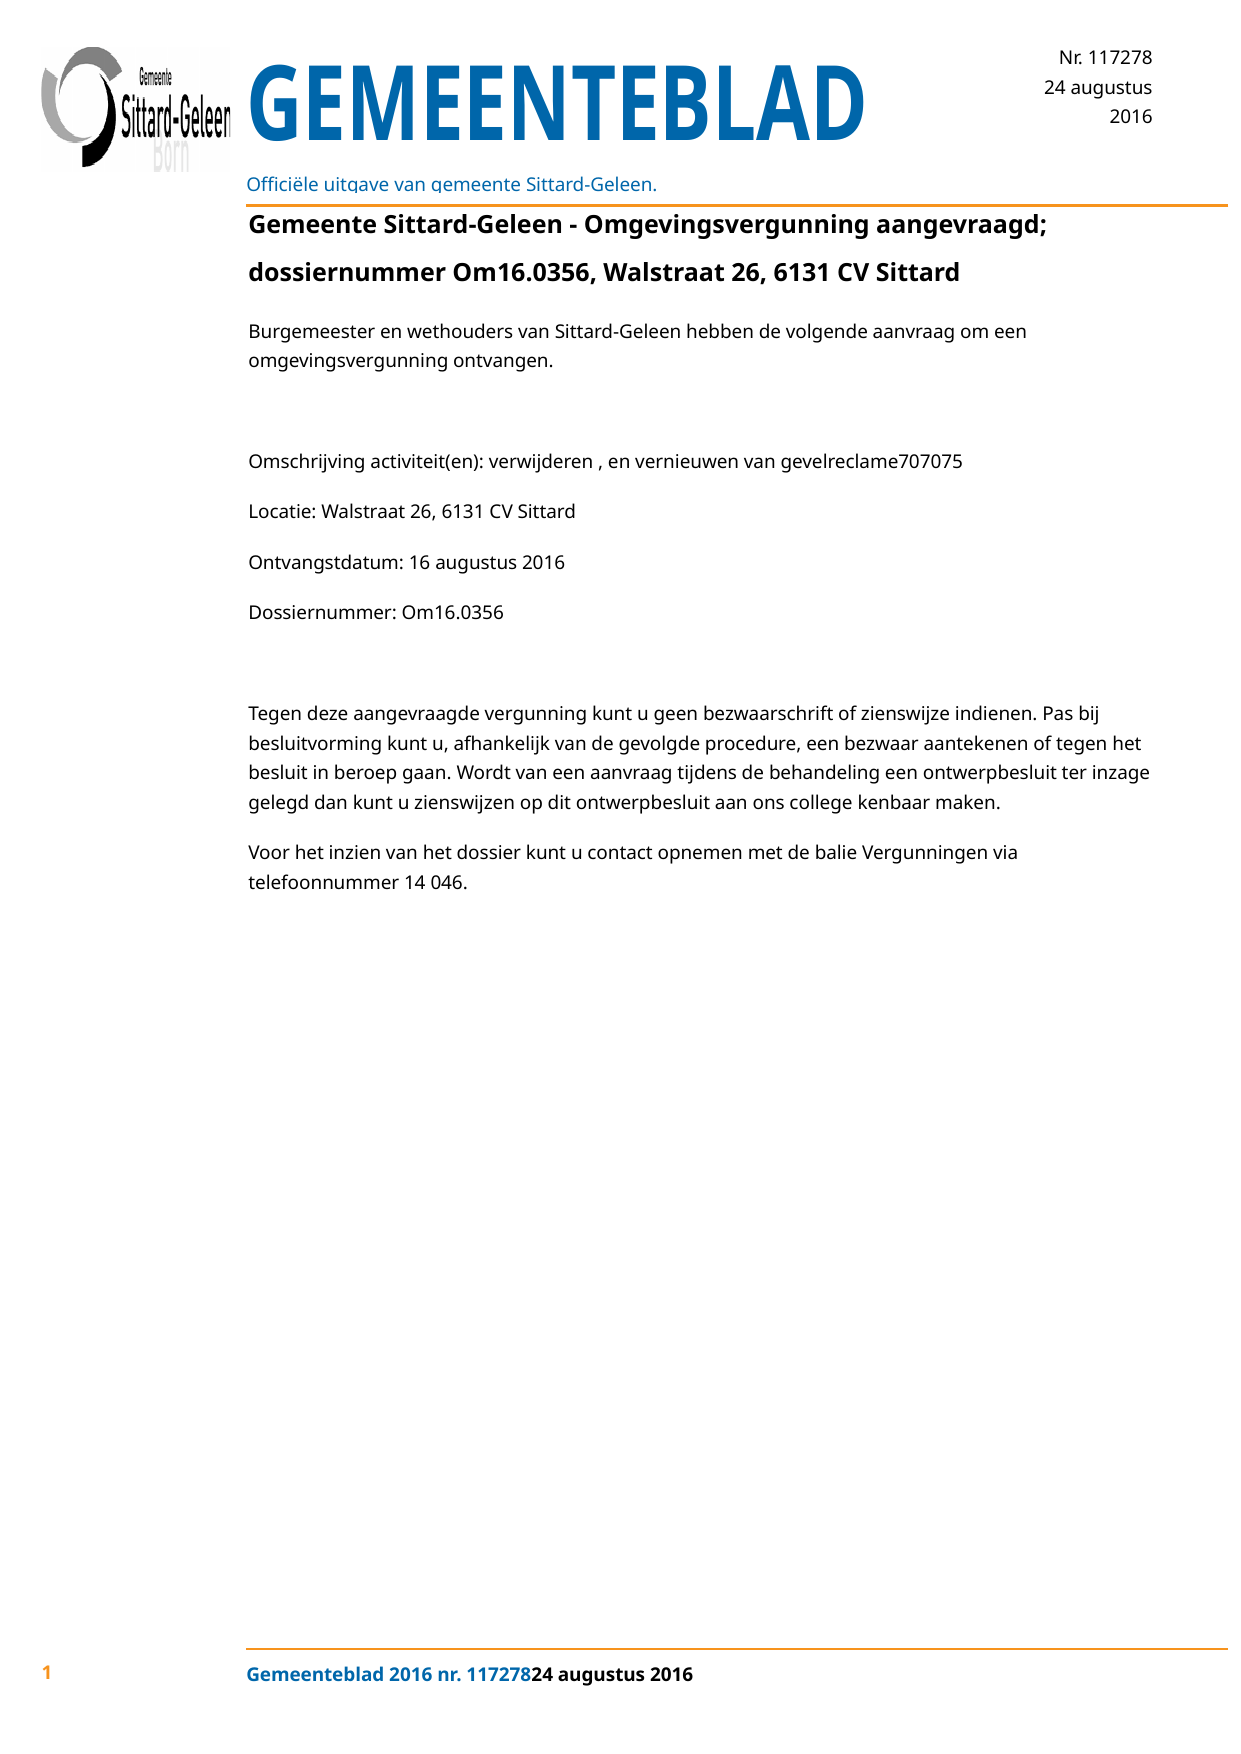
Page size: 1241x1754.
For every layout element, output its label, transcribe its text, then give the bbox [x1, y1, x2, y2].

text Voor het inzien van het dossier kunt u contact opnemen met de balie Vergunningen via telefoonnummer 14 046. [248, 839, 1152, 895]
text Locatie: Walstraat 26, 6131 CV Sittard [248, 499, 1152, 524]
text Dossiernummer: Om16.0356 [248, 599, 1152, 625]
text Ontvangstdatum: 16 augustus 2016 [248, 549, 1152, 575]
text Tegen deze aangevraagde vergunning kunt u geen bezwaarschrift of zienswijze indienen. Pas bij besluitvorming kunt u, afhankelijk van de gevolgde procedure, een bezwaar aantekenen of tegen het besluit in beroep gaan. Wordt van een aanvraag tijdens de behandeling een ontwerpbesluit ter inzage gelegd dan kunt u zienswijzen op dit ontwerpbesluit aan ons college kenbaar maken. [248, 700, 1152, 815]
picture [41, 47, 231, 172]
text Gemeente Sittard-Geleen - Omgevingsvergunning aangevraagd; dossiernummer Om16.0356, Walstraat 26, 6131 CV Sittard [248, 207, 1152, 288]
text Omschrijving activiteit(en): verwijderen , en vernieuwen van gevelreclame707075 [248, 448, 1152, 474]
text Burgemeester en wethouders van Sittard-Geleen hebben de volgende aanvraag om een omgevingsvergunning ontvangen. [248, 318, 1152, 373]
